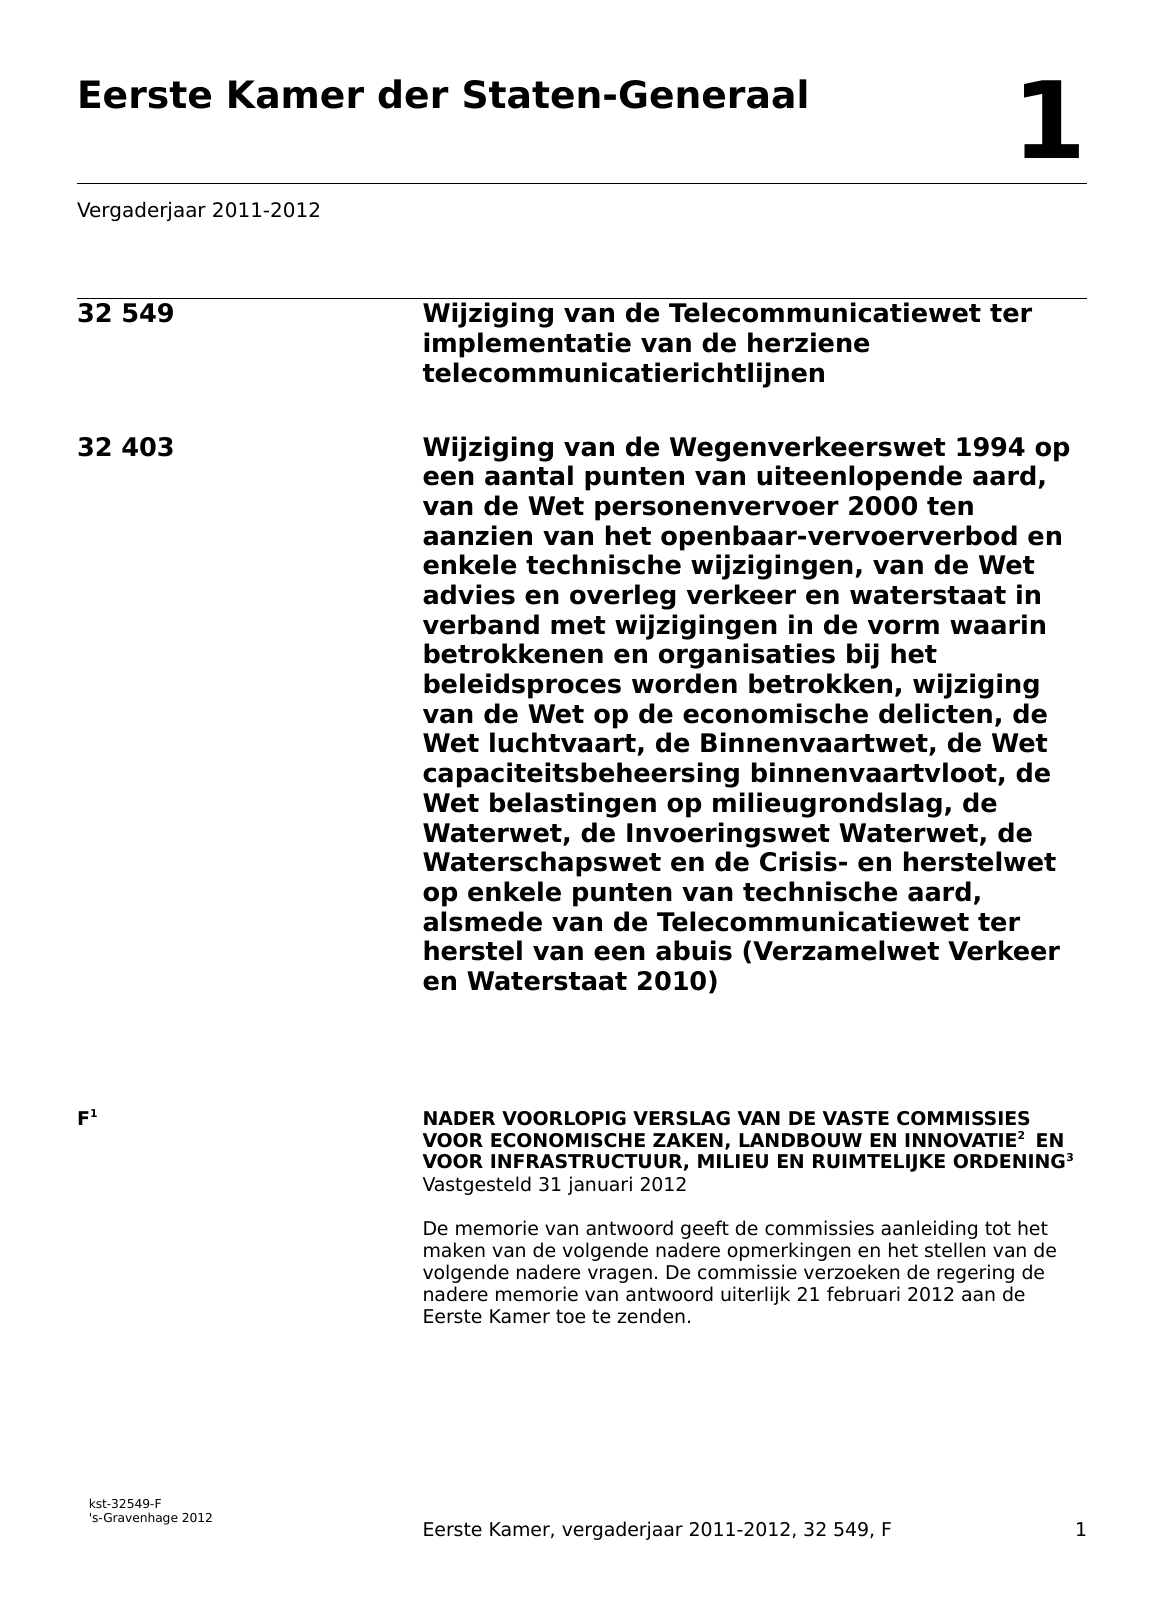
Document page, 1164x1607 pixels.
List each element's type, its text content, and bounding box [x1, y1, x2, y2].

text Vastgesteld 31 januari 2012 [422, 1173, 1087, 1195]
subtitle 32 403 Wijziging van de Wegenverkeerswet 1994 op een aantal punten van uiteenlopende aard, van de Wet personenvervoer 2000 ten aanzien van het openbaar-vervoerverbod en enkele technische wijzigingen, van de Wet advies en overleg verkeer en waterstaat in verband met wijzigingen in de vorm waarin betrokkenen en organisaties bij het beleidsproces worden betrokken, wijziging van de Wet op de economische delicten, de Wet luchtvaart, de Binnenvaartwet, de Wet capaciteitsbeheersing binnenvaartvloot, de Wet belastingen op milieugrondslag, de Waterwet, de Invoeringswet Waterwet, de Waterschapswet en de Crisis- en herstelwet op enkele punten van technische aard, alsmede van de Telecommunicatiewet ter herstel van een abuis (Verzamelwet Verkeer en Waterstaat 2010) [77, 432, 1087, 996]
table_header 1 [886, 59, 1087, 183]
text De memorie van antwoord geeft de commissies aanleiding tot het maken van de volgende nadere opmerkingen en het stellen van de volgende nadere vragen. De commissie verzoeken de regering de nadere memorie van antwoord uiterlijk 21 februari 2012 aan de Eerste Kamer toe te zenden. [422, 1218, 1087, 1327]
table_cell Vergaderjaar 2011-2012 [77, 184, 1087, 298]
table_header Eerste Kamer der Staten-Generaal [77, 59, 886, 183]
subtitle F NADER VOORLOPIG VERSLAG VAN DE VASTE COMMISSIES VOOR ECONOMISCHE ZAKEN, LANDBOUW EN INNOVATIE EN VOOR INFRASTRUCTUUR, MILIEU EN RUIMTELIJKE ORDENING [77, 1107, 1087, 1173]
subtitle 32 549 Wijziging van de Telecommunicatiewet ter implementatie van de herziene telecommunicatierichtlijnen [77, 299, 1087, 388]
text 's-Gravenhage 2012 [88, 1511, 323, 1525]
text kst-32549-F [88, 1497, 323, 1511]
